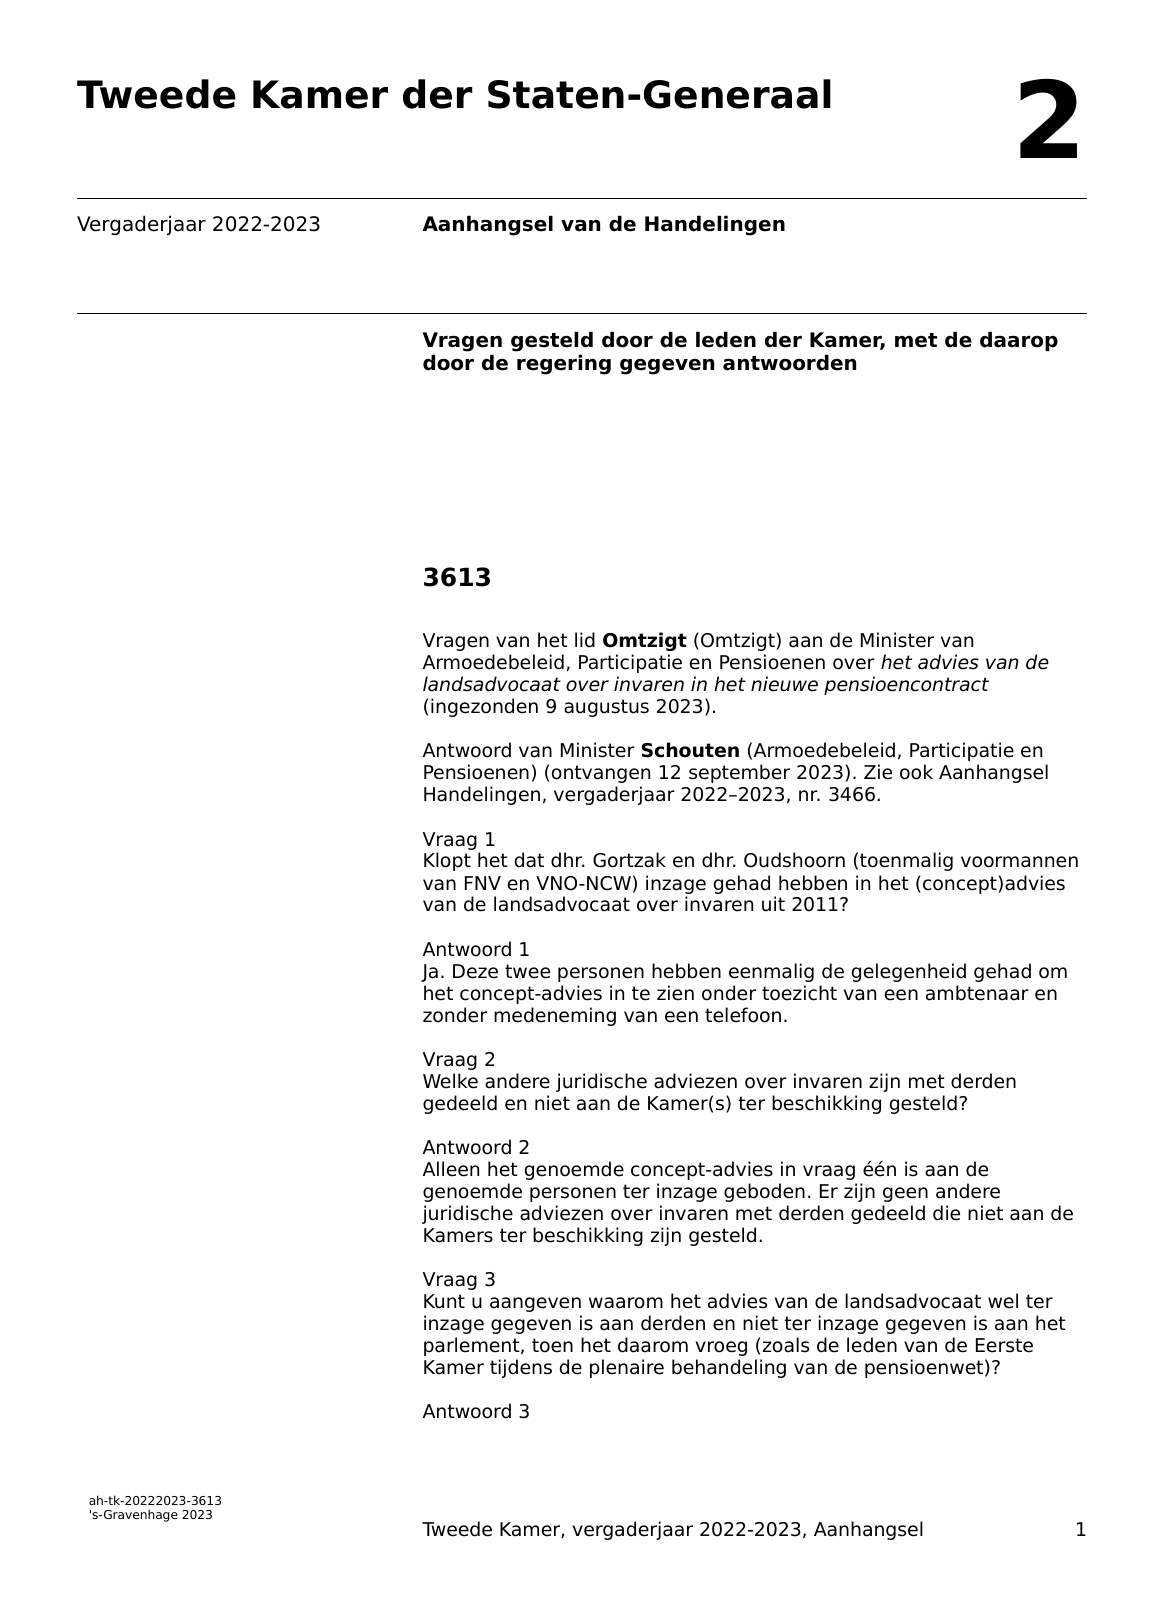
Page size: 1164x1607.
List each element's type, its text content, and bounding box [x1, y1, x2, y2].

text Kunt u aangeven waarom het advies van de landsadvocaat wel ter inzage gegeven is aan derden en niet ter inzage gegeven is aan het parlement, toen het daarom vroeg (zoals de leden van de Eerste Kamer tijdens de plenaire behandeling van de pensioenwet)? [422, 1291, 1087, 1379]
text Vraag 3 [422, 1269, 1087, 1291]
table_cell [77, 314, 422, 375]
text Vragen van het lid Omtzigt (Omtzigt) aan de Minister van Armoedebeleid, Participatie en Pensioenen over het advies van de landsadvocaat over invaren in het nieuwe pensioencontract (ingezonden 9 augustus 2023). [422, 630, 1087, 718]
text Vraag 1 [422, 828, 1087, 850]
text Antwoord 3 [422, 1401, 1087, 1423]
text Welke andere juridische adviezen over invaren zijn met derden gedeeld en niet aan de Kamer(s) ter beschikking gesteld? [422, 1071, 1087, 1114]
text ah-tk-20222023-3613 [88, 1494, 323, 1508]
text Klopt het dat dhr. Gortzak en dhr. Oudshoorn (toenmalig voormannen van FNV en VNO-NCW) inzage gehad hebben in het (concept)advies van de landsadvocaat over invaren uit 2011? [422, 850, 1087, 916]
text Vraag 2 [422, 1049, 1087, 1071]
text 3613 [422, 563, 1087, 592]
table_header Tweede Kamer der Staten-Generaal [77, 59, 886, 198]
table_cell Vragen gesteld door de leden der Kamer, met de daarop door de regering gegeven antwoorden [422, 314, 1087, 375]
text Ja. Deze twee personen hebben eenmalig de gelegenheid gehad om het concept-advies in te zien onder toezicht van een ambtenaar en zonder medeneming van een telefoon. [422, 961, 1087, 1026]
table_cell Vergaderjaar 2022-2023 [77, 199, 422, 313]
table_header 2 [886, 59, 1087, 198]
table_cell Aanhangsel van de Handelingen [422, 199, 1087, 313]
text 's-Gravenhage 2023 [88, 1508, 323, 1522]
text Antwoord van Minister Schouten (Armoedebeleid, Participatie en Pensioenen) (ontvangen 12 september 2023). Zie ook Aanhangsel Handelingen, vergaderjaar 2022–2023, nr. 3466. [422, 740, 1087, 806]
text Antwoord 1 [422, 938, 1087, 961]
text Alleen het genoemde concept-advies in vraag één is aan de genoemde personen ter inzage geboden. Er zijn geen andere juridische adviezen over invaren met derden gedeeld die niet aan de Kamers ter beschikking zijn gesteld. [422, 1159, 1087, 1247]
text Antwoord 2 [422, 1137, 1087, 1159]
